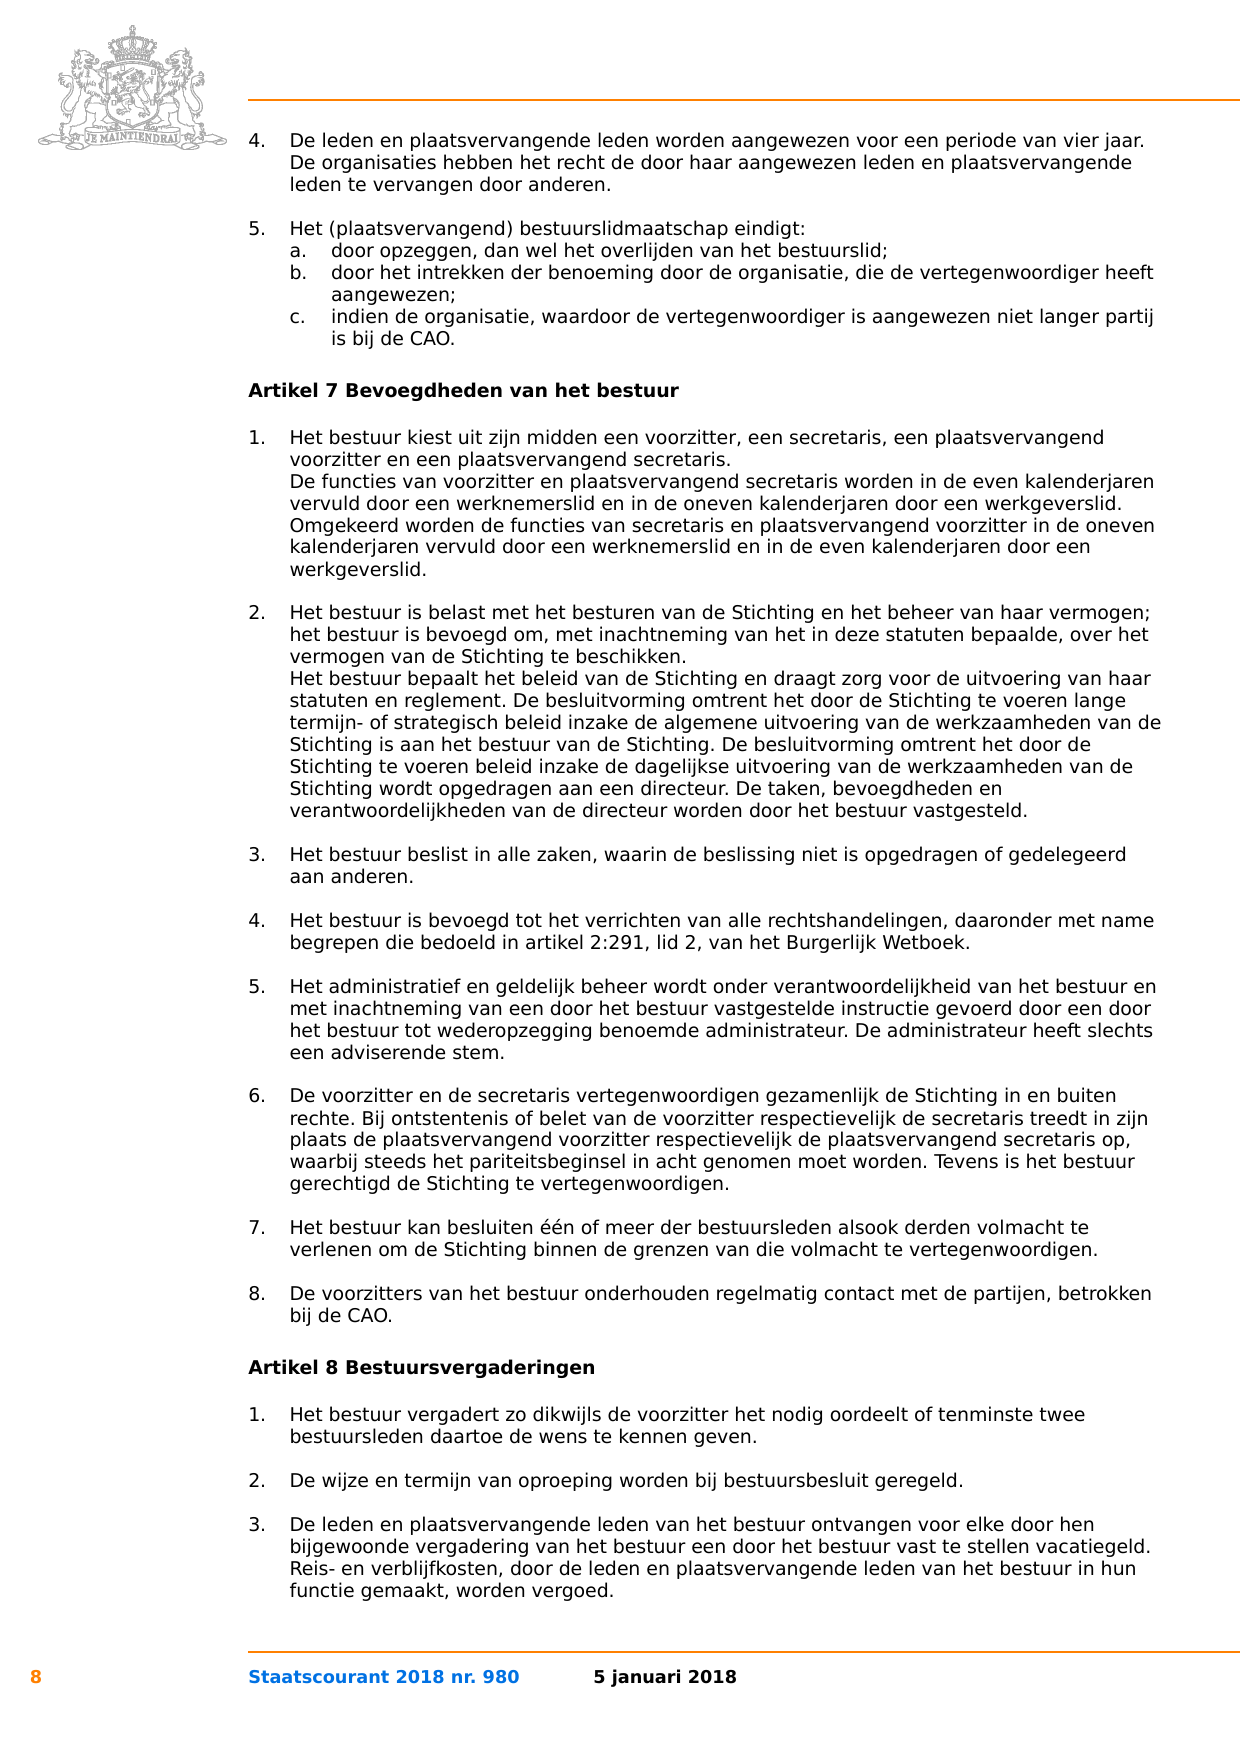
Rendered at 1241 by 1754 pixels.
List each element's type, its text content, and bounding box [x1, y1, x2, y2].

text 2. Het bestuur is belast met het besturen van de Stichting en het beheer van haar vermogen; het bestuur is bevoegd om, met inachtneming van het in deze statuten bepaalde, over het vermogen van de Stichting te beschikken. [248, 602, 1163, 668]
text a. door opzeggen, dan wel het overlijden van het bestuurslid; [289, 240, 1163, 262]
text 8. De voorzitters van het bestuur onderhouden regelmatig contact met de partijen, betrokken bij de CAO. [248, 1283, 1163, 1327]
text 1. Het bestuur vergadert zo dikwijls de voorzitter het nodig oordeelt of tenminste twee bestuursleden daartoe de wens te kennen geven. [248, 1404, 1163, 1448]
picture [38, 25, 227, 150]
text 4. De leden en plaatsvervangende leden worden aangewezen voor een periode van vier jaar. [248, 130, 1163, 152]
text 3. Het bestuur beslist in alle zaken, waarin de beslissing niet is opgedragen of gedelegeerd aan anderen. [248, 844, 1163, 888]
text 5. Het administratief en geldelijk beheer wordt onder verantwoordelijkheid van het bestuur en met inachtneming van een door het bestuur vastgestelde instructie gevoerd door een door het bestuur tot wederopzegging benoemde administrateur. De administrateur heeft slechts een adviserende stem. [248, 976, 1163, 1063]
text b. door het intrekken der benoeming door de organisatie, die de vertegenwoordiger heeft aangewezen; [289, 262, 1163, 306]
text 1. Het bestuur kiest uit zijn midden een voorzitter, een secretaris, een plaatsvervangend voorzitter en een plaatsvervangend secretaris. [248, 427, 1163, 471]
text 5. Het (plaatsvervangend) bestuurslidmaatschap eindigt: [248, 218, 1163, 240]
text 2. De wijze en termijn van oproeping worden bij bestuursbesluit geregeld. [248, 1470, 1163, 1492]
text c. indien de organisatie, waardoor de vertegenwoordiger is aangewezen niet langer partij is bij de CAO. [289, 306, 1163, 349]
text Het bestuur bepaalt het beleid van de Stichting en draagt zorg voor de uitvoering van haar statuten en reglement. De besluitvorming omtrent het door de Stichting te voeren lange termijn- of strategisch beleid inzake de algemene uitvoering van de werkzaamheden van de Stichting is aan het bestuur van de Stichting. De besluitvorming omtrent het door de Stichting te voeren beleid inzake de dagelijkse uitvoering van de werkzaamheden van de Stichting wordt opgedragen aan een directeur. De taken, bevoegdheden en verantwoordelijkheden van de directeur worden door het bestuur vastgesteld. [289, 668, 1163, 822]
text De organisaties hebben het recht de door haar aangewezen leden en plaatsvervangende leden te vervangen door anderen. [289, 152, 1163, 196]
subtitle Artikel 7 Bevoegdheden van het bestuur [248, 379, 1163, 402]
subtitle Artikel 8 Bestuursvergaderingen [248, 1357, 1163, 1379]
text 3. De leden en plaatsvervangende leden van het bestuur ontvangen voor elke door hen bijgewoonde vergadering van het bestuur een door het bestuur vast te stellen vacatiegeld. [248, 1514, 1163, 1558]
text Reis- en verblijfkosten, door de leden en plaatsvervangende leden van het bestuur in hun functie gemaakt, worden vergoed. [289, 1558, 1163, 1602]
text 4. Het bestuur is bevoegd tot het verrichten van alle rechtshandelingen, daaronder met name begrepen die bedoeld in artikel 2:291, lid 2, van het Burgerlijk Wetboek. [248, 910, 1163, 954]
text 7. Het bestuur kan besluiten één of meer der bestuursleden alsook derden volmacht te verlenen om de Stichting binnen de grenzen van die volmacht te vertegenwoordigen. [248, 1217, 1163, 1261]
text 6. De voorzitter en de secretaris vertegenwoordigen gezamenlijk de Stichting in en buiten rechte. Bij ontstentenis of belet van de voorzitter respectievelijk de secretaris treedt in zijn plaats de plaatsvervangend voorzitter respectievelijk de plaatsvervangend secretaris op, waarbij steeds het pariteitsbeginsel in acht genomen moet worden. Tevens is het bestuur gerechtigd de Stichting te vertegenwoordigen. [248, 1085, 1163, 1195]
text De functies van voorzitter en plaatsvervangend secretaris worden in de even kalenderjaren vervuld door een werknemerslid en in de oneven kalenderjaren door een werkgeverslid. Omgekeerd worden de functies van secretaris en plaatsvervangend voorzitter in de oneven kalenderjaren vervuld door een werknemerslid en in de even kalenderjaren door een werkgeverslid. [289, 471, 1163, 580]
